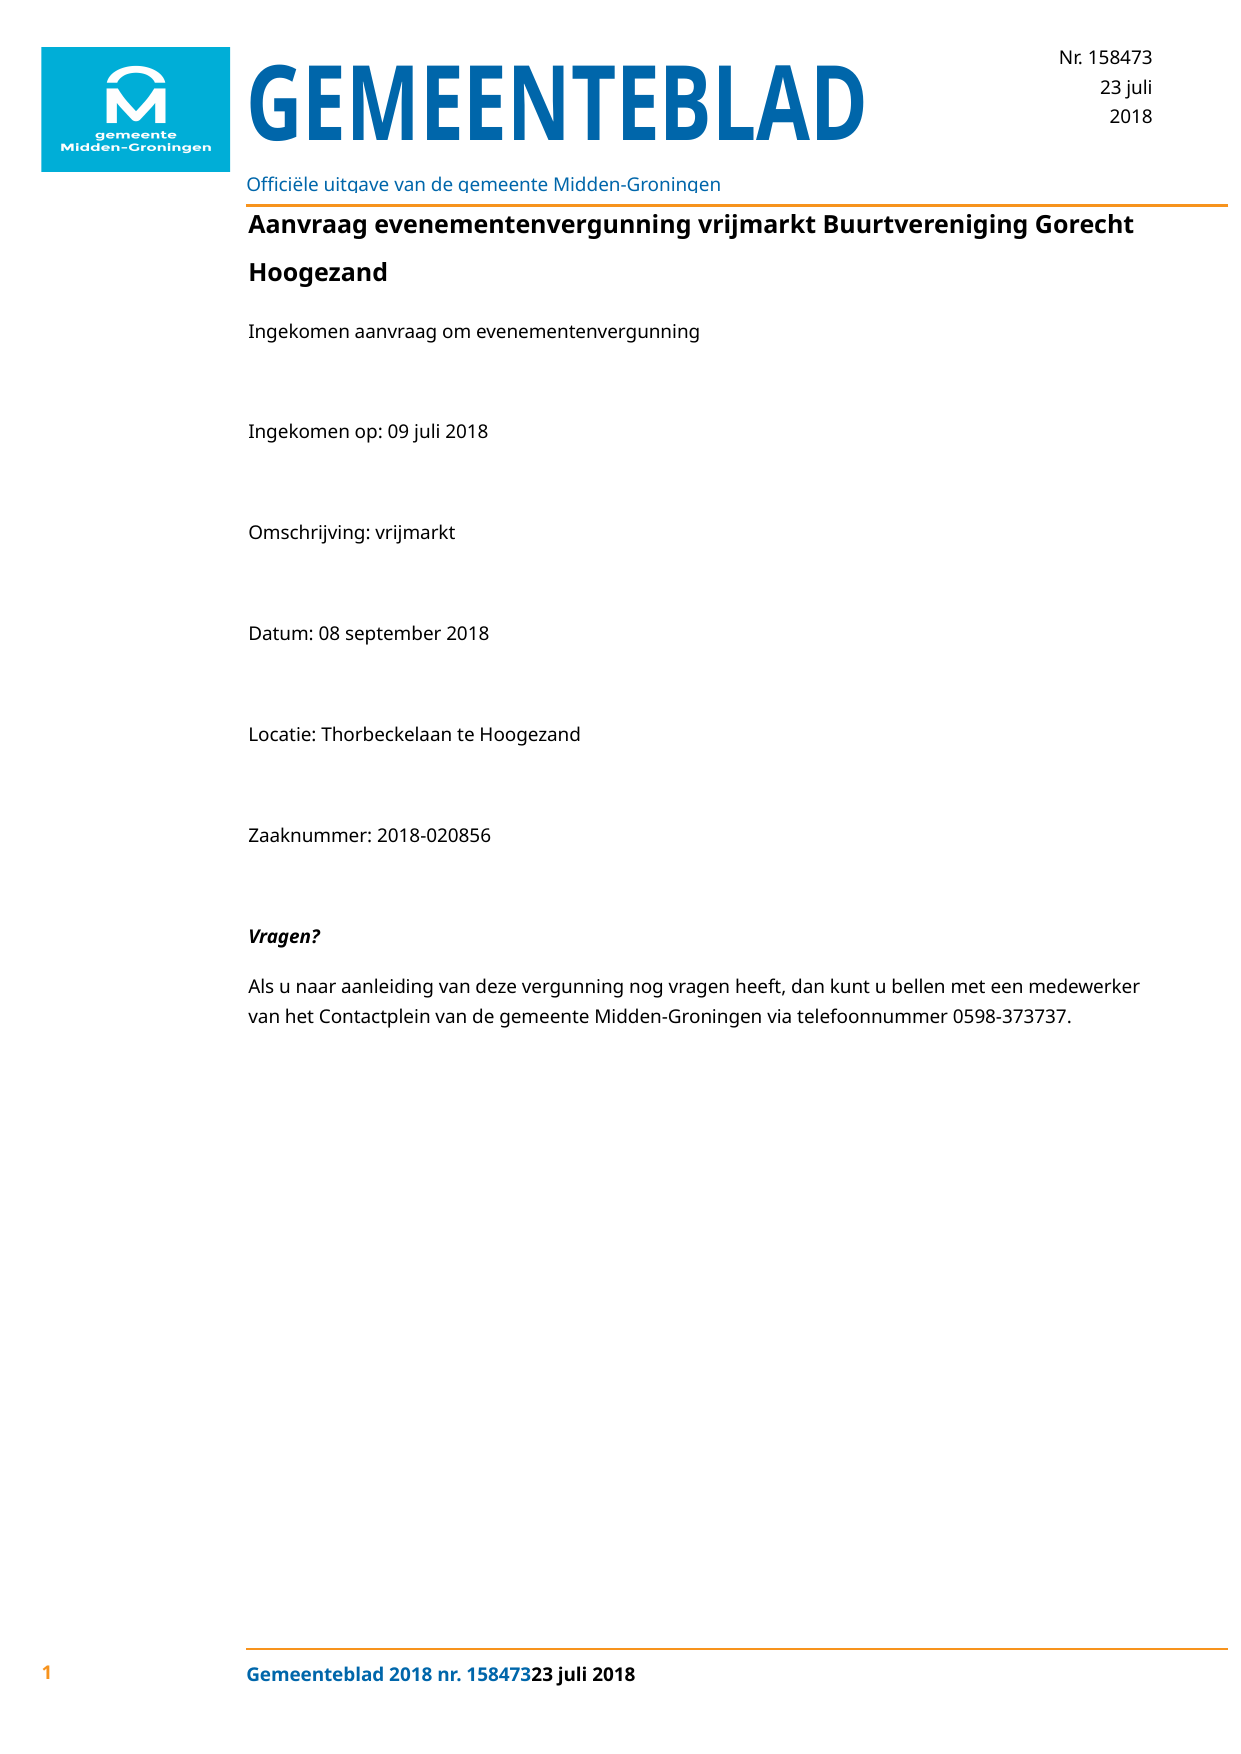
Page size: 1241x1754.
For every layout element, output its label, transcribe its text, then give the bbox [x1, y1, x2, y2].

text Ingekomen op: 09 juli 2018 [248, 419, 1152, 444]
picture [184, 146, 190, 153]
text Vragen? [248, 923, 1152, 949]
text Zaaknummer: 2018-020856 [248, 822, 1152, 848]
text Ingekomen aanvraag om evenementenvergunning [248, 318, 1152, 344]
text Locatie: Thorbeckelaan te Hoogezand [248, 721, 1152, 747]
picture [107, 89, 165, 122]
text Datum: 08 september 2018 [248, 620, 1152, 646]
picture [108, 66, 164, 82]
text Omschrijving: vrijmarkt [248, 519, 1152, 545]
text Aanvraag evenementenvergunning vrijmarkt Buurtvereniging Gorecht Hoogezand [248, 207, 1152, 288]
text Als u naar aanleiding van deze vergunning nog vragen heeft, dan kunt u bellen met een medewerker van het Contactplein van de gemeente Midden-Groningen via telefoonnummer 0598-373737. [248, 973, 1152, 1029]
